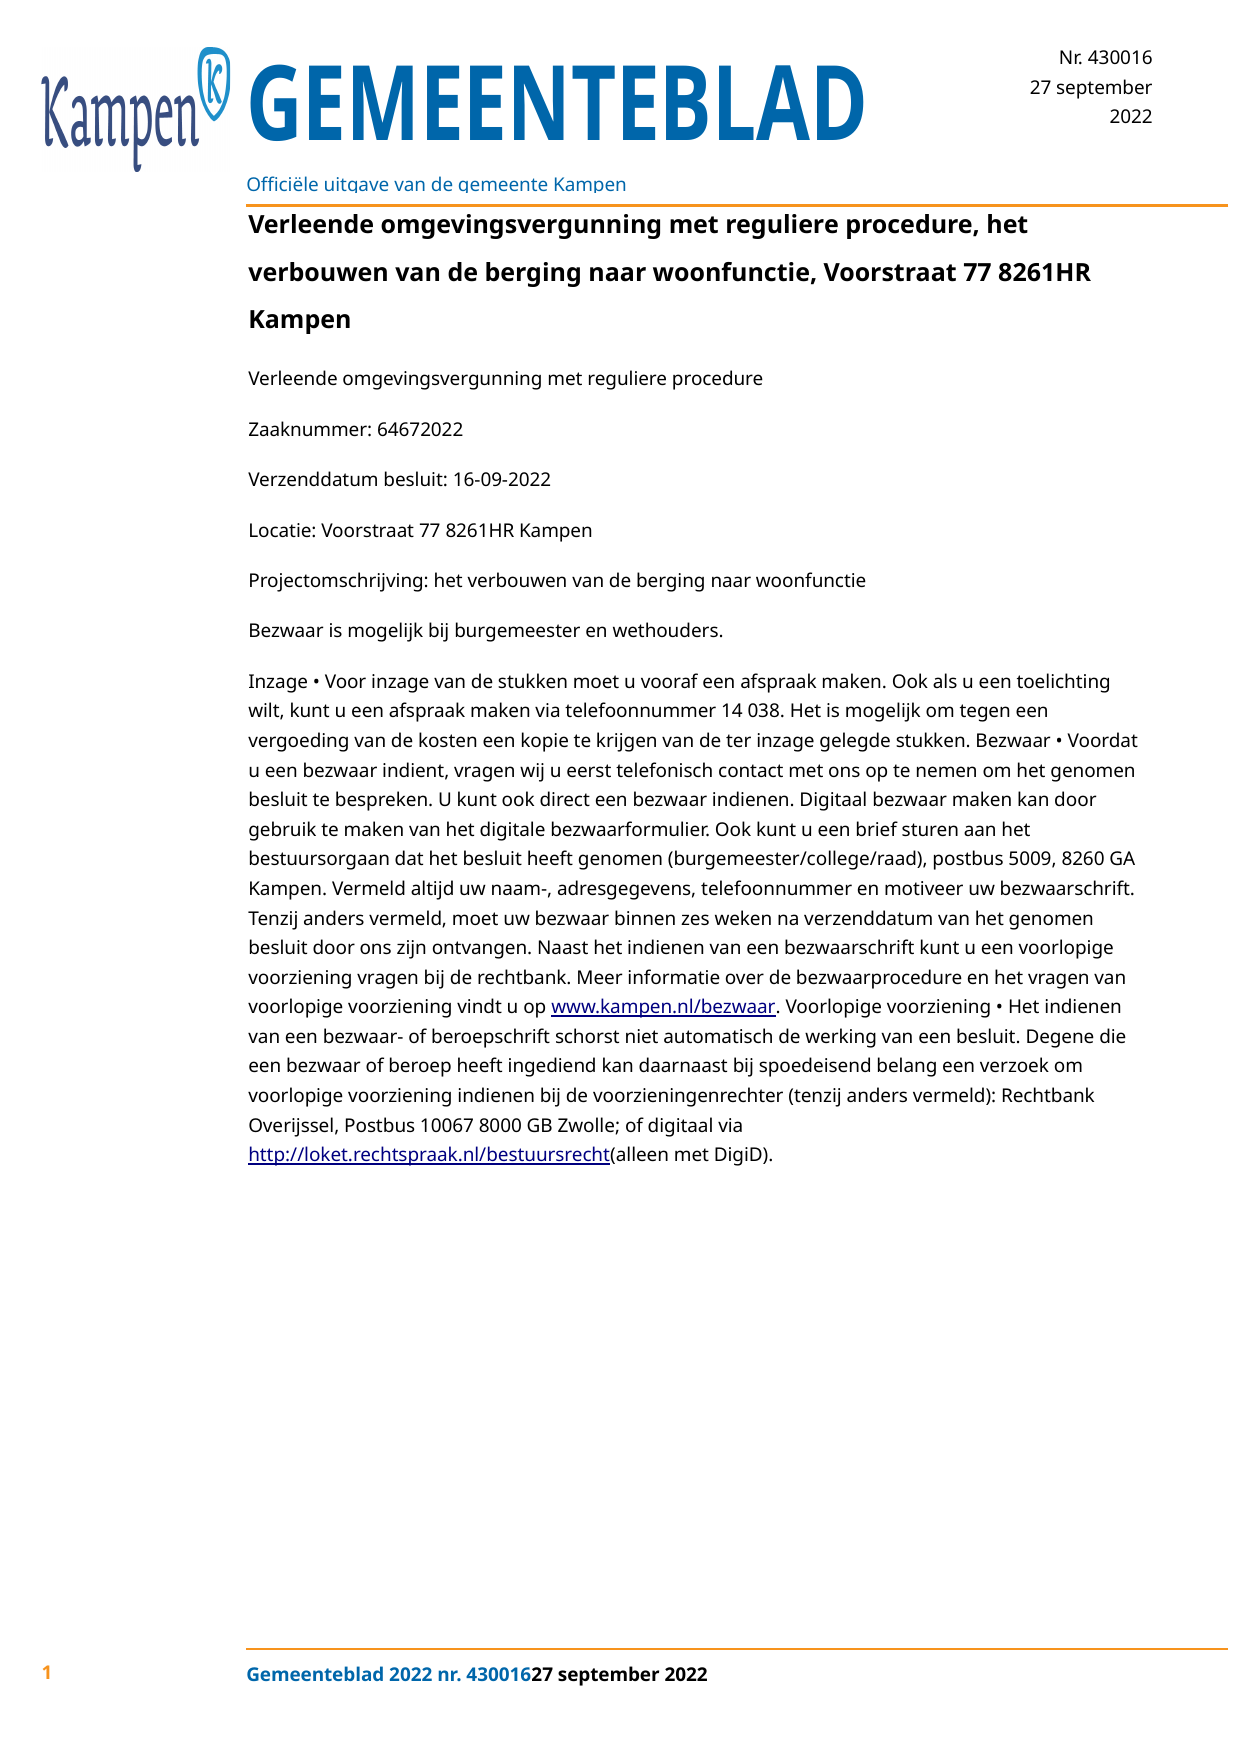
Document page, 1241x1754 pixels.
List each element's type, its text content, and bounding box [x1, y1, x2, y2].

text Locatie: Voorstraat 77 8261HR Kampen [248, 517, 1152, 542]
text Projectomschrijving: het verbouwen van de berging naar woonfunctie [248, 567, 1152, 593]
text Zaaknummer: 64672022 [248, 416, 1152, 442]
picture [41, 47, 231, 172]
text Verzenddatum besluit: 16-09-2022 [248, 466, 1152, 492]
text Verleende omgevingsvergunning met reguliere procedure, het verbouwen van de berging naar woonfunctie, Voorstraat 77 8261HR Kampen [248, 207, 1152, 336]
text Inzage • Voor inzage van de stukken moet u vooraf een afspraak maken. Ook als u een toelichting wilt, kunt u een afspraak maken via telefoonnummer 14 038. Het is mogelijk om tegen een vergoeding van de kosten een kopie te krijgen van de ter inzage gelegde stukken. Bezwaar • Voordat u een bezwaar indient, vragen wij u eerst telefonisch contact met ons op te nemen om het genomen besluit te bespreken. U kunt ook direct een bezwaar indienen. Digitaal bezwaar maken kan door gebruik te maken van het digitale bezwaarformulier. Ook kunt u een brief sturen aan het bestuursorgaan dat het besluit heeft genomen (burgemeester/college/raad), postbus 5009, 8260 GA Kampen. Vermeld altijd uw naam-, adresgegevens, telefoonnummer en motiveer uw bezwaarschrift. Tenzij anders vermeld, moet uw bezwaar binnen zes weken na verzenddatum van het genomen besluit door ons zijn ontvangen. Naast het indienen van een bezwaarschrift kunt u een voorlopige voorziening vragen bij de rechtbank. Meer informatie over de bezwaarprocedure en het vragen van voorlopige voorziening vindt u op www.kampen.nl/bezwaar. Voorlopige voorziening • Het indienen van een bezwaar- of beroepschrift schorst niet automatisch de werking van een besluit. Degene die een bezwaar of beroep heeft ingediend kan daarnaast bij spoedeisend belang een verzoek om voorlopige voorziening indienen bij de voorzieningenrechter (tenzij anders vermeld): Rechtbank Overijssel, Postbus 10067 8000 GB Zwolle; of digitaal via http://loket.rechtspraak.nl/bestuursrecht(alleen met DigiD). [248, 668, 1152, 1167]
text Bezwaar is mogelijk bij burgemeester en wethouders. [248, 618, 1152, 643]
text Verleende omgevingsvergunning met reguliere procedure [248, 366, 1152, 391]
